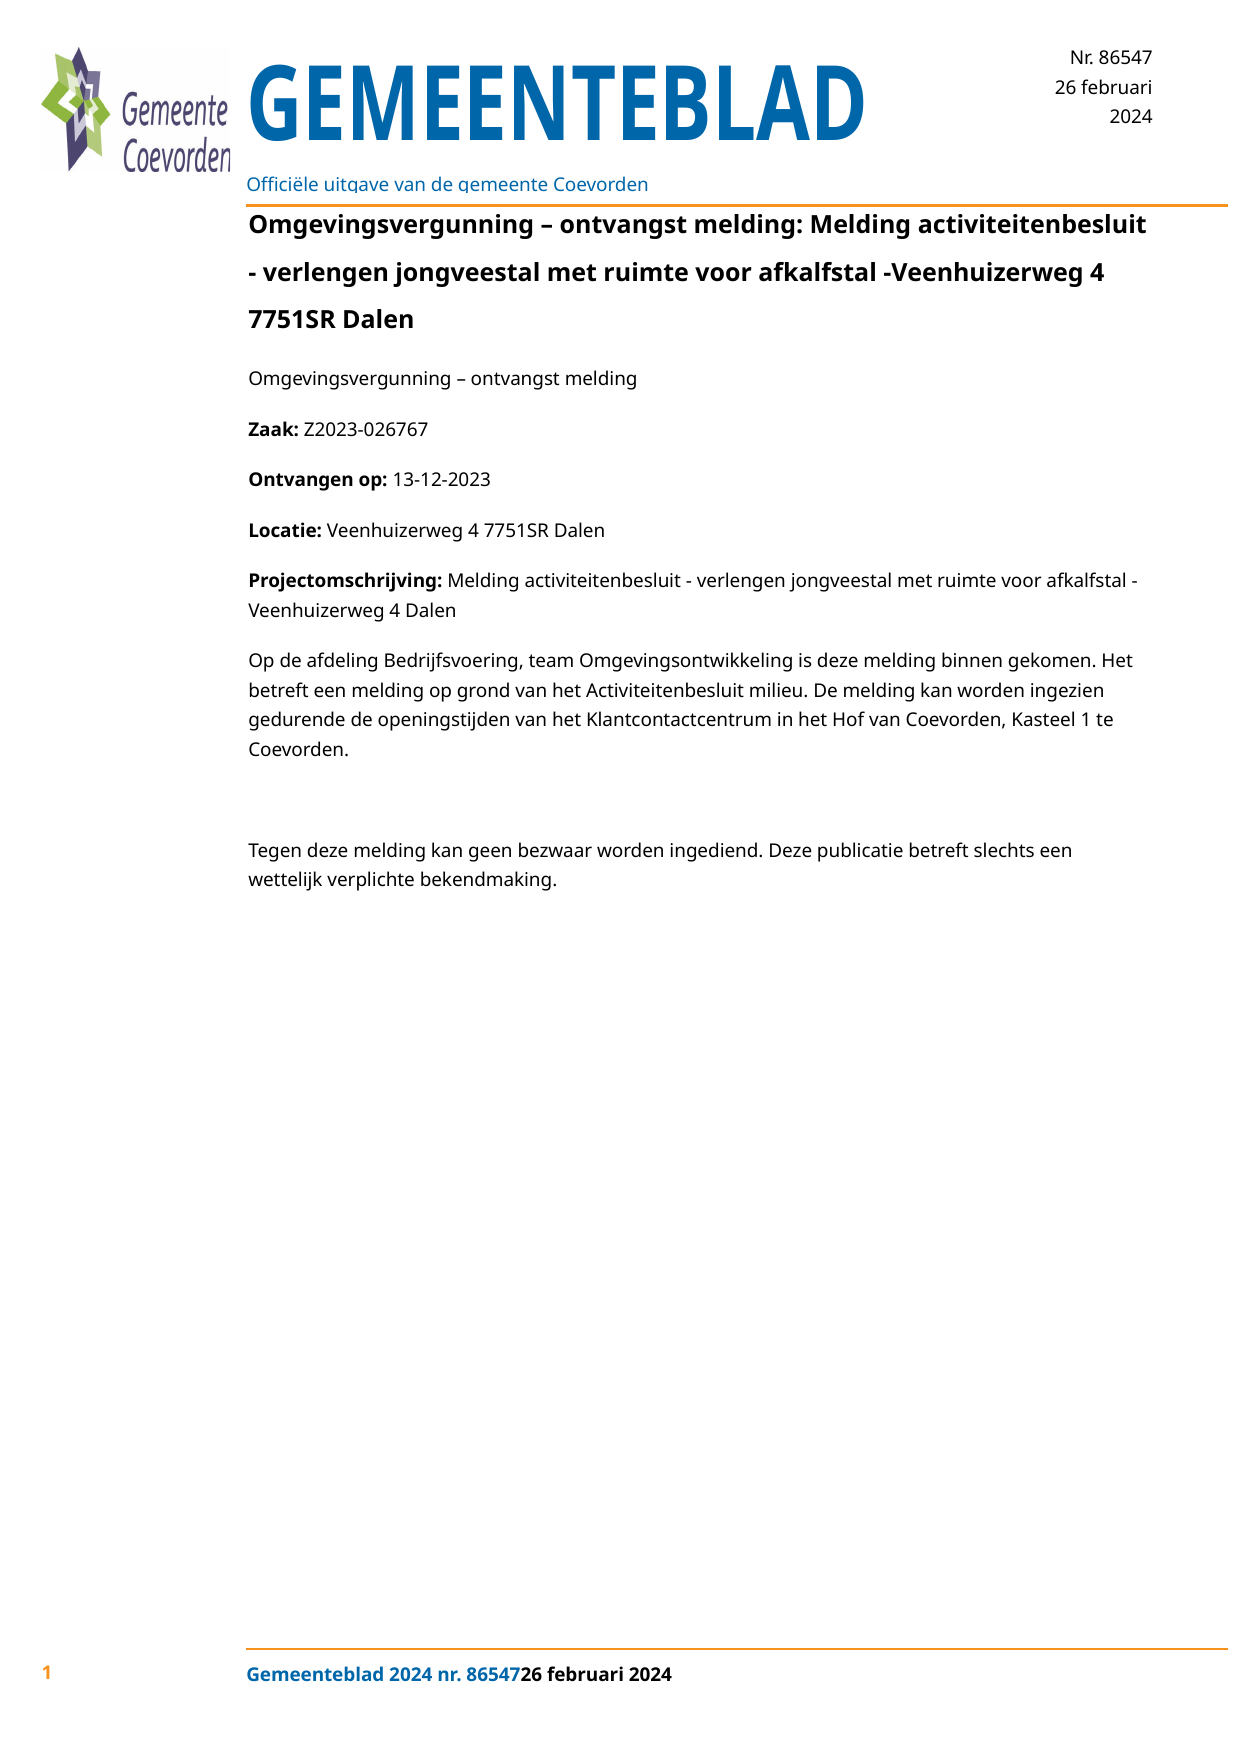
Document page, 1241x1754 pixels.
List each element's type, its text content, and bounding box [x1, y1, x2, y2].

text Zaak: Z2023-026767 [248, 416, 1152, 442]
text Projectomschrijving: Melding activiteitenbesluit - verlengen jongveestal met ruimte voor afkalfstal - Veenhuizerweg 4 Dalen [248, 567, 1152, 622]
picture [41, 47, 231, 172]
text Locatie: Veenhuizerweg 4 7751SR Dalen [248, 517, 1152, 542]
text Omgevingsvergunning – ontvangst melding [248, 366, 1152, 391]
text Ontvangen op: 13-12-2023 [248, 466, 1152, 492]
text Omgevingsvergunning – ontvangst melding: Melding activiteitenbesluit - verlengen jongveestal met ruimte voor afkalfstal -Veenhuizerweg 4 7751SR Dalen [248, 207, 1152, 336]
text Tegen deze melding kan geen bezwaar worden ingediend. Deze publicatie betreft slechts een wettelijk verplichte bekendmaking. [248, 837, 1152, 892]
text Op de afdeling Bedrijfsvoering, team Omgevingsontwikkeling is deze melding binnen gekomen. Het betreft een melding op grond van het Activiteitenbesluit milieu. De melding kan worden ingezien gedurende de openingstijden van het Klantcontactcentrum in het Hof van Coevorden, Kasteel 1 te Coevorden. [248, 647, 1152, 762]
